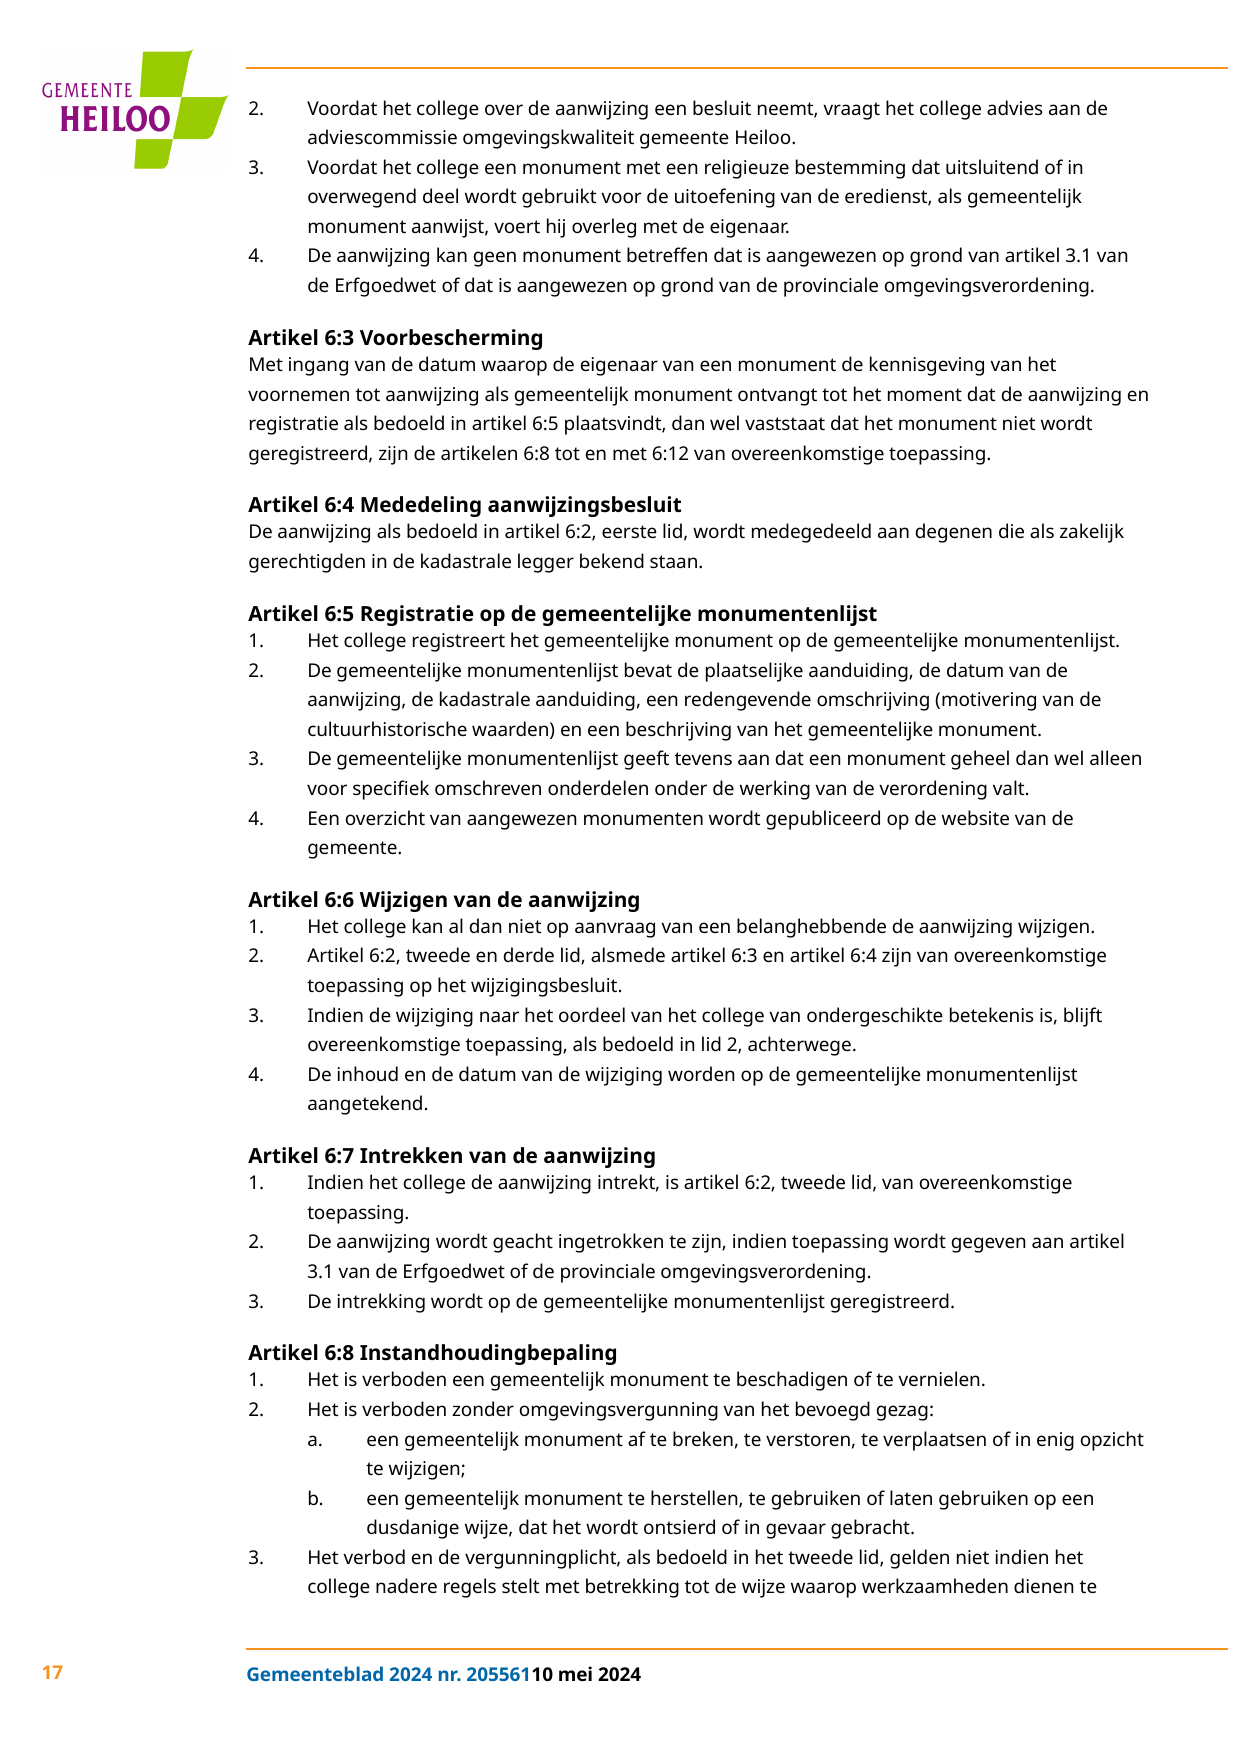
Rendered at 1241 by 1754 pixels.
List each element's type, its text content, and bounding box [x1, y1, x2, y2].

list De gemeentelijke monumentenlijst bevat de plaatselijke aanduiding, de datum van de aanwijzing, de kadastrale aanduiding, een redengevende omschrijving (motivering van de cultuurhistorische waarden) en een beschrijving van het gemeentelijke monument. [248, 657, 1152, 742]
list Voordat het college over de aanwijzing een besluit neemt, vraagt het college advies aan de adviescommissie omgevingskwaliteit gemeente Heiloo. [248, 95, 1152, 150]
list Een overzicht van aangewezen monumenten wordt gepubliceerd op de website van de gemeente. [248, 805, 1152, 860]
list De intrekking wordt op de gemeentelijke monumentenlijst geregistreerd. [248, 1288, 1152, 1313]
list Het is verboden zonder omgevingsvergunning van het bevoegd gezag: [248, 1396, 1152, 1422]
text Artikel 6:7 Intrekken van de aanwijzing [248, 1141, 1152, 1169]
list De aanwijzing kan geen monument betreffen dat is aangewezen op grond van artikel 3.1 van de Erfgoedwet of dat is aangewezen op grond van de provinciale omgevingsverordening. [248, 243, 1152, 298]
list Het verbod en de vergunningplicht, als bedoeld in het tweede lid, gelden niet indien het college nadere regels stelt met betrekking tot de wijze waarop werkzaamheden dienen te [248, 1544, 1152, 1599]
list De inhoud en de datum van de wijziging worden op de gemeentelijke monumentenlijst aangetekend. [248, 1061, 1152, 1116]
list Het is verboden een gemeentelijk monument te beschadigen of te vernielen. [248, 1367, 1152, 1392]
list Voordat het college een monument met een religieuze bestemming dat uitsluitend of in overwegend deel wordt gebruikt voor de uitoefening van de eredienst, als gemeentelijk monument aanwijst, voert hij overleg met de eigenaar. [248, 154, 1152, 239]
text Artikel 6:5 Registratie op de gemeentelijke monumentenlijst [248, 599, 1152, 627]
text De aanwijzing als bedoeld in artikel 6:2, eerste lid, wordt medegedeeld aan degenen die als zakelijk gerechtigden in de kadastrale legger bekend staan. [248, 519, 1152, 574]
list een gemeentelijk monument te herstellen, te gebruiken of laten gebruiken op een dusdanige wijze, dat het wordt ontsierd of in gevaar gebracht. [307, 1485, 1152, 1540]
text Artikel 6:6 Wijzigen van de aanwijzing [248, 885, 1152, 913]
list een gemeentelijk monument af te breken, te verstoren, te verplaatsen of in enig opzicht te wijzigen; [307, 1426, 1152, 1481]
picture [41, 47, 231, 172]
list Indien de wijziging naar het oordeel van het college van ondergeschikte betekenis is, blijft overeenkomstige toepassing, als bedoeld in lid 2, achterwege. [248, 1002, 1152, 1057]
list Indien het college de aanwijzing intrekt, is artikel 6:2, tweede lid, van overeenkomstige toepassing. [248, 1169, 1152, 1225]
list Het college registreert het gemeentelijke monument op de gemeentelijke monumentenlijst. [248, 627, 1152, 653]
text Artikel 6:4 Mededeling aanwijzingsbesluit [248, 490, 1152, 519]
text Artikel 6:3 Voorbescherming [248, 323, 1152, 351]
text Met ingang van de datum waarop de eigenaar van een monument de kennisgeving van het voornemen tot aanwijzing als gemeentelijk monument ontvangt tot het moment dat de aanwijzing en registratie als bedoeld in artikel 6:5 plaatsvindt, dan wel vaststaat dat het monument niet wordt geregistreerd, zijn de artikelen 6:8 tot en met 6:12 van overeenkomstige toepassing. [248, 351, 1152, 466]
list Het college kan al dan niet op aanvraag van een belanghebbende de aanwijzing wijzigen. [248, 913, 1152, 939]
text Artikel 6:8 Instandhoudingbepaling [248, 1338, 1152, 1367]
list De aanwijzing wordt geacht ingetrokken te zijn, indien toepassing wordt gegeven aan artikel 3.1 van de Erfgoedwet of de provinciale omgevingsverordening. [248, 1229, 1152, 1284]
list De gemeentelijke monumentenlijst geeft tevens aan dat een monument geheel dan wel alleen voor specifiek omschreven onderdelen onder de werking van de verordening valt. [248, 746, 1152, 801]
list Artikel 6:2, tweede en derde lid, alsmede artikel 6:3 en artikel 6:4 zijn van overeenkomstige toepassing op het wijzigingsbesluit. [248, 943, 1152, 998]
